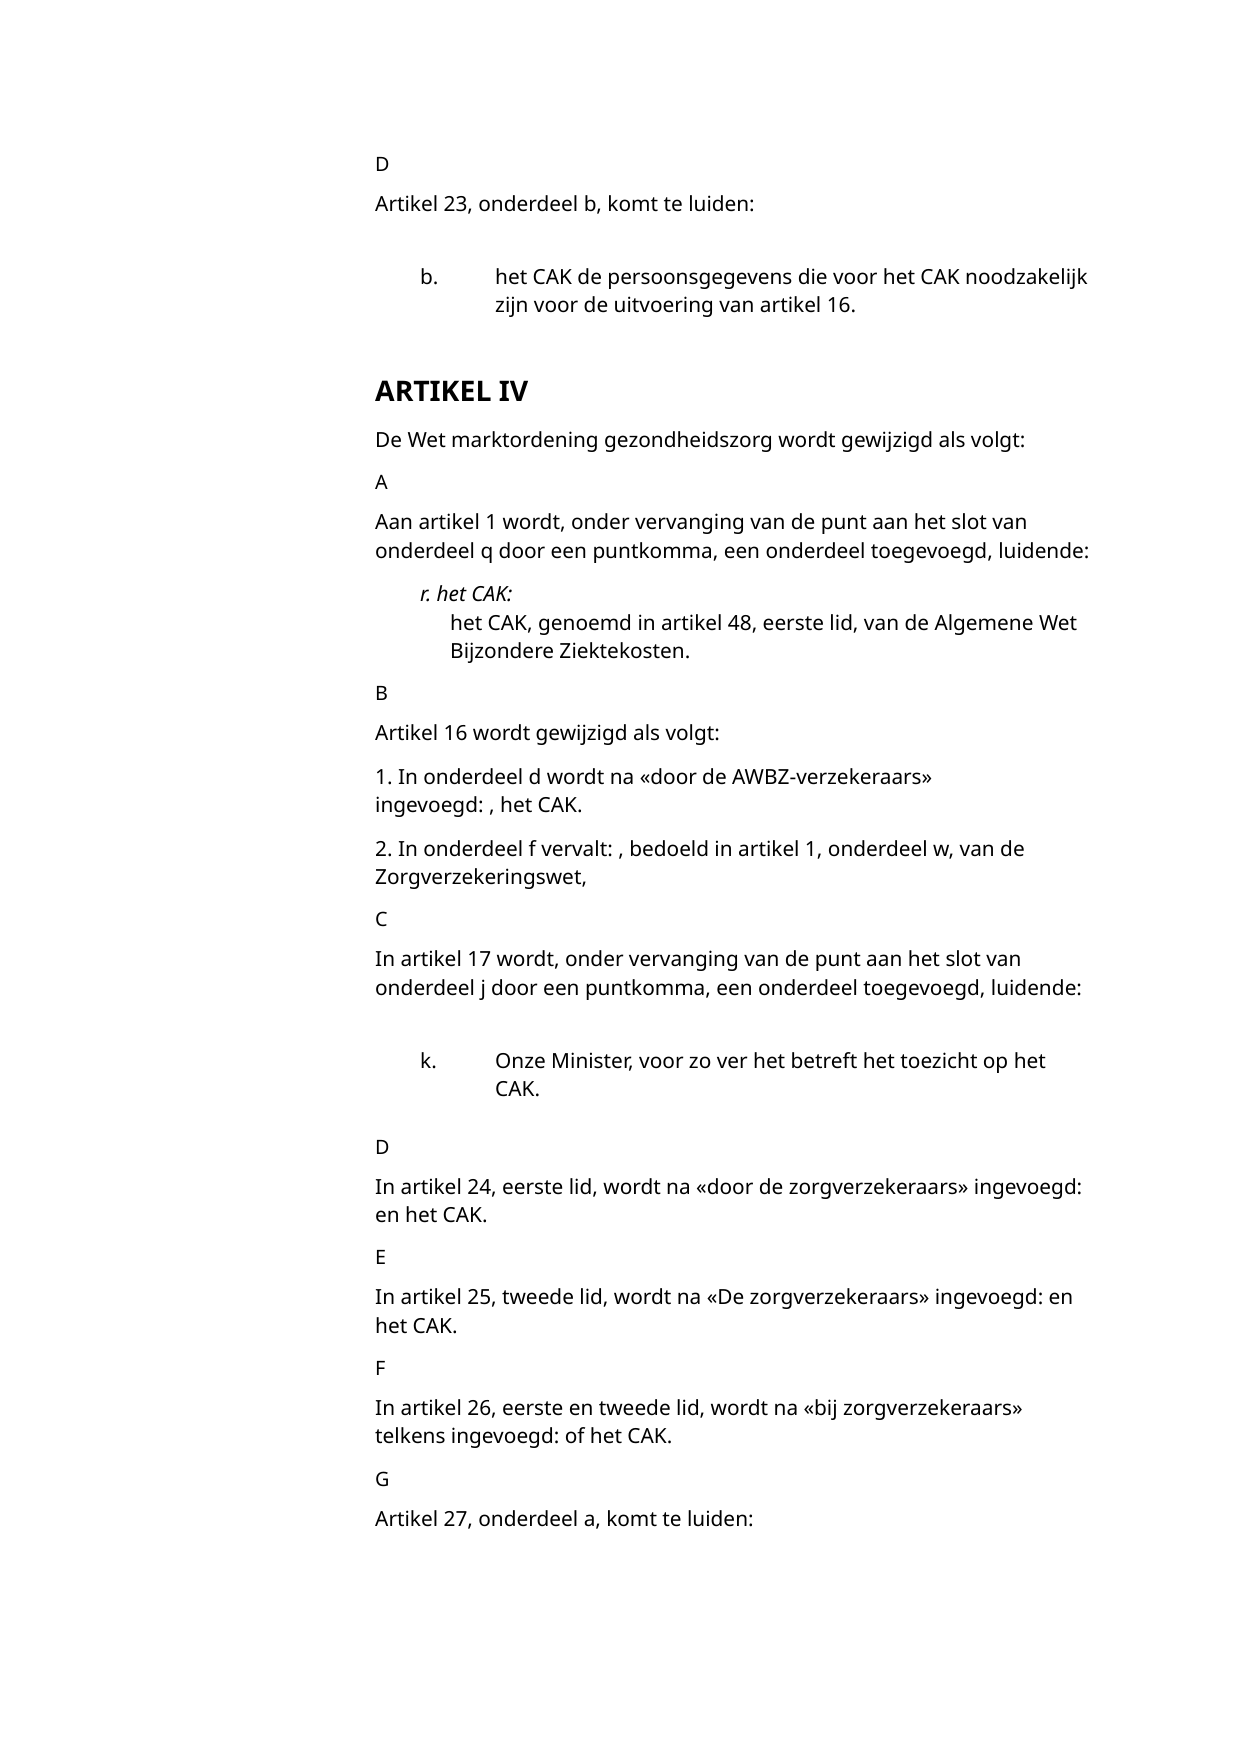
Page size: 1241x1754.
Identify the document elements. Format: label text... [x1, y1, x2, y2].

text D [375, 1133, 1090, 1160]
text De Wet marktordening gezondheidszorg wordt gewijzigd als volgt: [375, 425, 1090, 454]
text Artikel 16 wordt gewijzigd als volgt: [375, 718, 1090, 747]
text In artikel 26, eerste en tweede lid, wordt na «bij zorgverzekeraars» telkens ingevoegd: of het CAK. [375, 1393, 1090, 1450]
text A [375, 469, 1090, 496]
text 1. In onderdeel d wordt na «door de AWBZ-verzekeraars» ingevoegd: , het CAK. [375, 762, 1090, 819]
text E [375, 1244, 1090, 1271]
text r. het CAK: [420, 579, 1090, 608]
list Onze Minister, voor zo ver het betreft het toezicht op het CAK. [420, 1046, 1090, 1103]
text F [375, 1354, 1090, 1381]
text In artikel 25, tweede lid, wordt na «De zorgverzekeraars» ingevoegd: en het CAK. [375, 1282, 1090, 1339]
text In artikel 24, eerste lid, wordt na «door de zorgverzekeraars» ingevoegd: en het CAK. [375, 1172, 1090, 1229]
text Artikel 27, onderdeel a, komt te luiden: [375, 1504, 1090, 1532]
text In artikel 17 wordt, onder vervanging van de punt aan het slot van onderdeel j door een puntkomma, een onderdeel toegevoegd, luidende: [375, 944, 1090, 1001]
subtitle ARTIKEL IV [375, 372, 1090, 410]
text B [375, 679, 1090, 707]
text 2. In onderdeel f vervalt: , bedoeld in artikel 1, onderdeel w, van de Zorgverzekeringswet, [375, 834, 1090, 891]
text C [375, 906, 1090, 932]
list het CAK de persoonsgegevens die voor het CAK noodzakelijk zijn voor de uitvoering van artikel 16. [420, 262, 1090, 319]
text D [375, 150, 1090, 177]
text G [375, 1465, 1090, 1492]
text Aan artikel 1 wordt, onder vervanging van de punt aan het slot van onderdeel q door een puntkomma, een onderdeel toegevoegd, luidende: [375, 507, 1090, 564]
text het CAK, genoemd in artikel 48, eerste lid, van de Algemene Wet Bijzondere Ziektekosten. [450, 608, 1090, 664]
text Artikel 23, onderdeel b, komt te luiden: [375, 189, 1090, 217]
